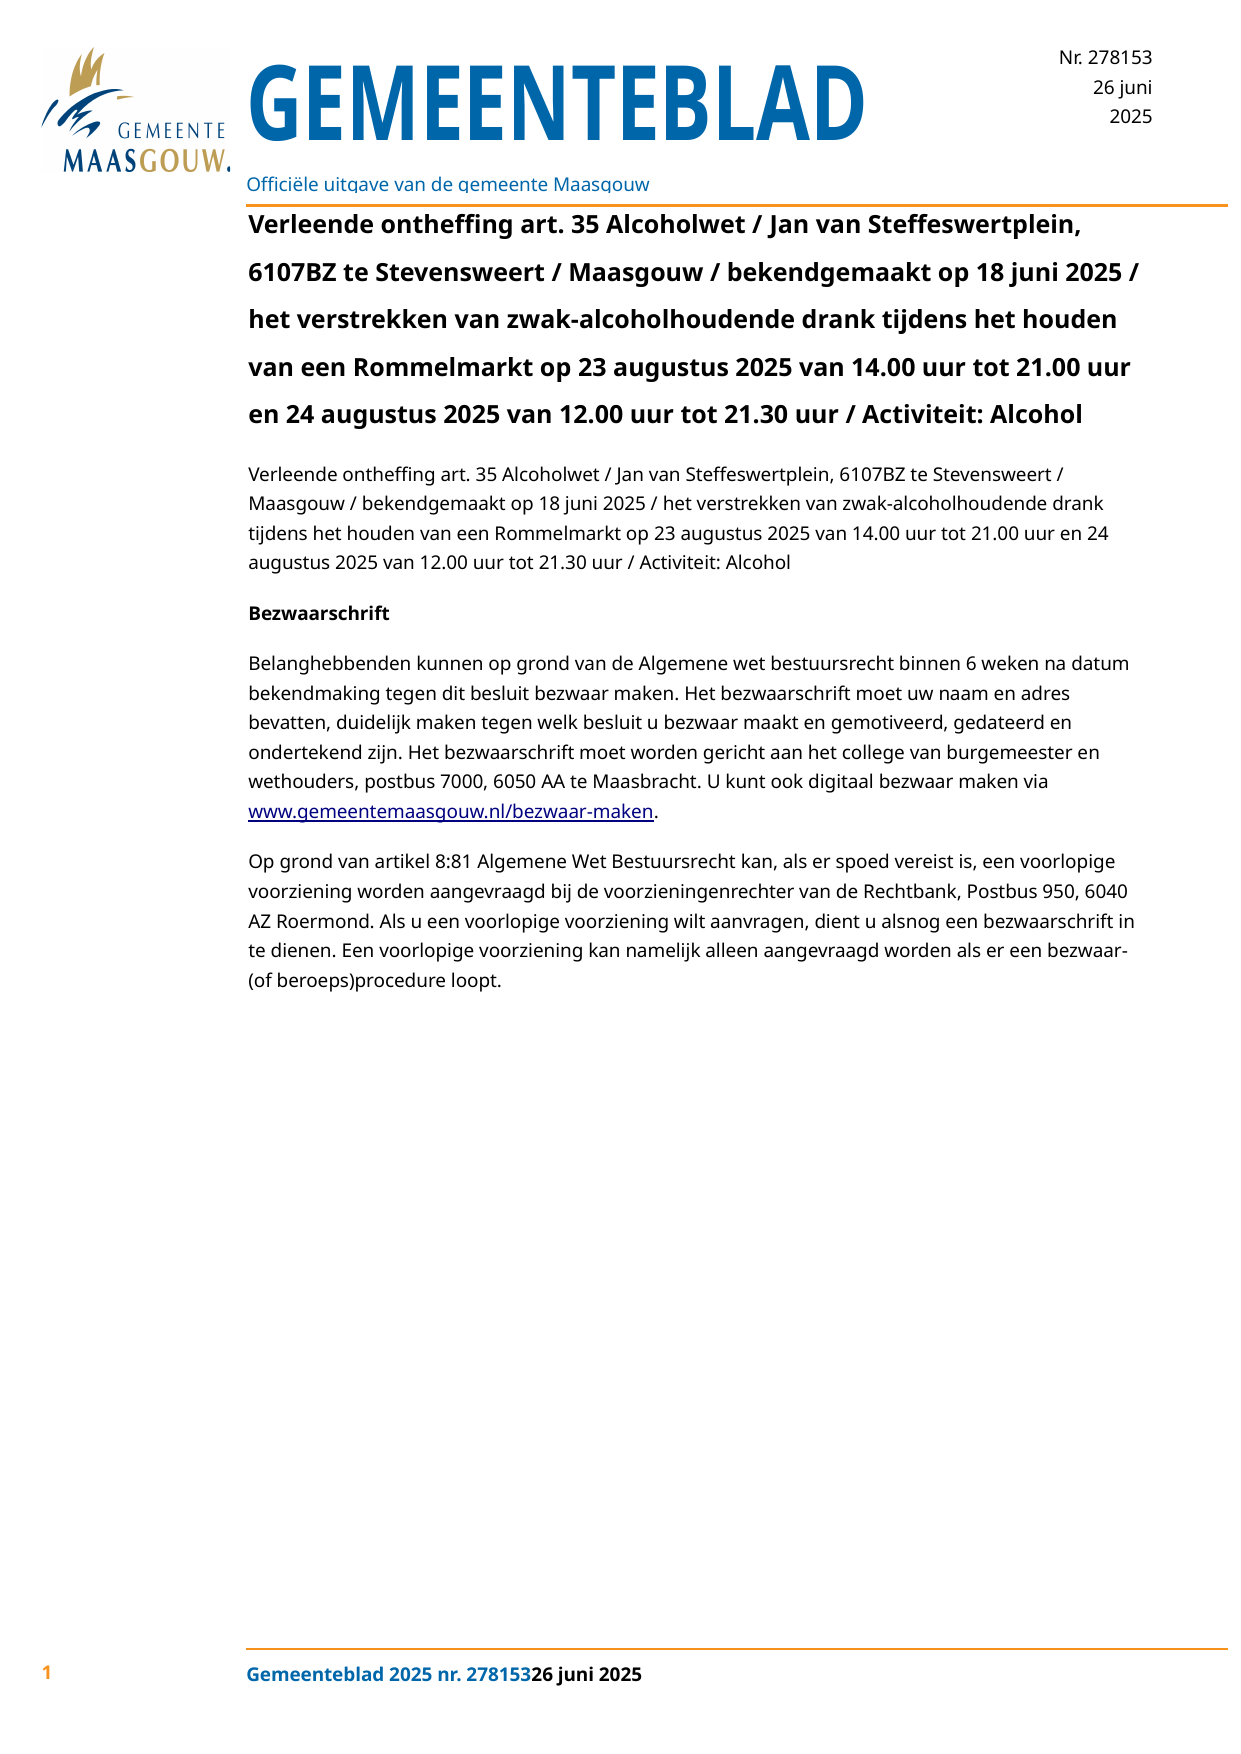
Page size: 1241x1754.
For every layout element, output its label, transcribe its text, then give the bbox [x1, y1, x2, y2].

text Verleende ontheffing art. 35 Alcoholwet / Jan van Steffeswertplein, 6107BZ te Stevensweert / Maasgouw / bekendgemaakt op 18 juni 2025 / het verstrekken van zwak-alcoholhoudende drank tijdens het houden van een Rommelmarkt op 23 augustus 2025 van 14.00 uur tot 21.00 uur en 24 augustus 2025 van 12.00 uur tot 21.30 uur / Activiteit: Alcohol [248, 207, 1152, 431]
text Belanghebbenden kunnen op grond van de Algemene wet bestuursrecht binnen 6 weken na datum bekendmaking tegen dit besluit bezwaar maken. Het bezwaarschrift moet uw naam en adres bevatten, duidelijk maken tegen welk besluit u bezwaar maakt en gemotiveerd, gedateerd en ondertekend zijn. Het bezwaarschrift moet worden gericht aan het college van burgemeester en wethouders, postbus 7000, 6050 AA te Maasbracht. U kunt ook digitaal bezwaar maken via www.gemeentemaasgouw.nl/bezwaar-maken. [248, 650, 1152, 824]
text Verleende ontheffing art. 35 Alcoholwet / Jan van Steffeswertplein, 6107BZ te Stevensweert / Maasgouw / bekendgemaakt op 18 juni 2025 / het verstrekken van zwak-alcoholhoudende drank tijdens het houden van een Rommelmarkt op 23 augustus 2025 van 14.00 uur tot 21.00 uur en 24 augustus 2025 van 12.00 uur tot 21.30 uur / Activiteit: Alcohol [248, 461, 1152, 575]
picture [41, 47, 231, 172]
text Op grond van artikel 8:81 Algemene Wet Bestuursrecht kan, als er spoed vereist is, een voorlopige voorziening worden aangevraagd bij de voorzieningenrechter van de Rechtbank, Postbus 950, 6040 AZ Roermond. Als u een voorlopige voorziening wilt aanvragen, dient u alsnog een bezwaarschrift in te dienen. Een voorlopige voorziening kan namelijk alleen aangevraagd worden als er een bezwaar- (of beroeps)procedure loopt. [248, 849, 1152, 993]
text Bezwaarschrift [248, 600, 1152, 626]
